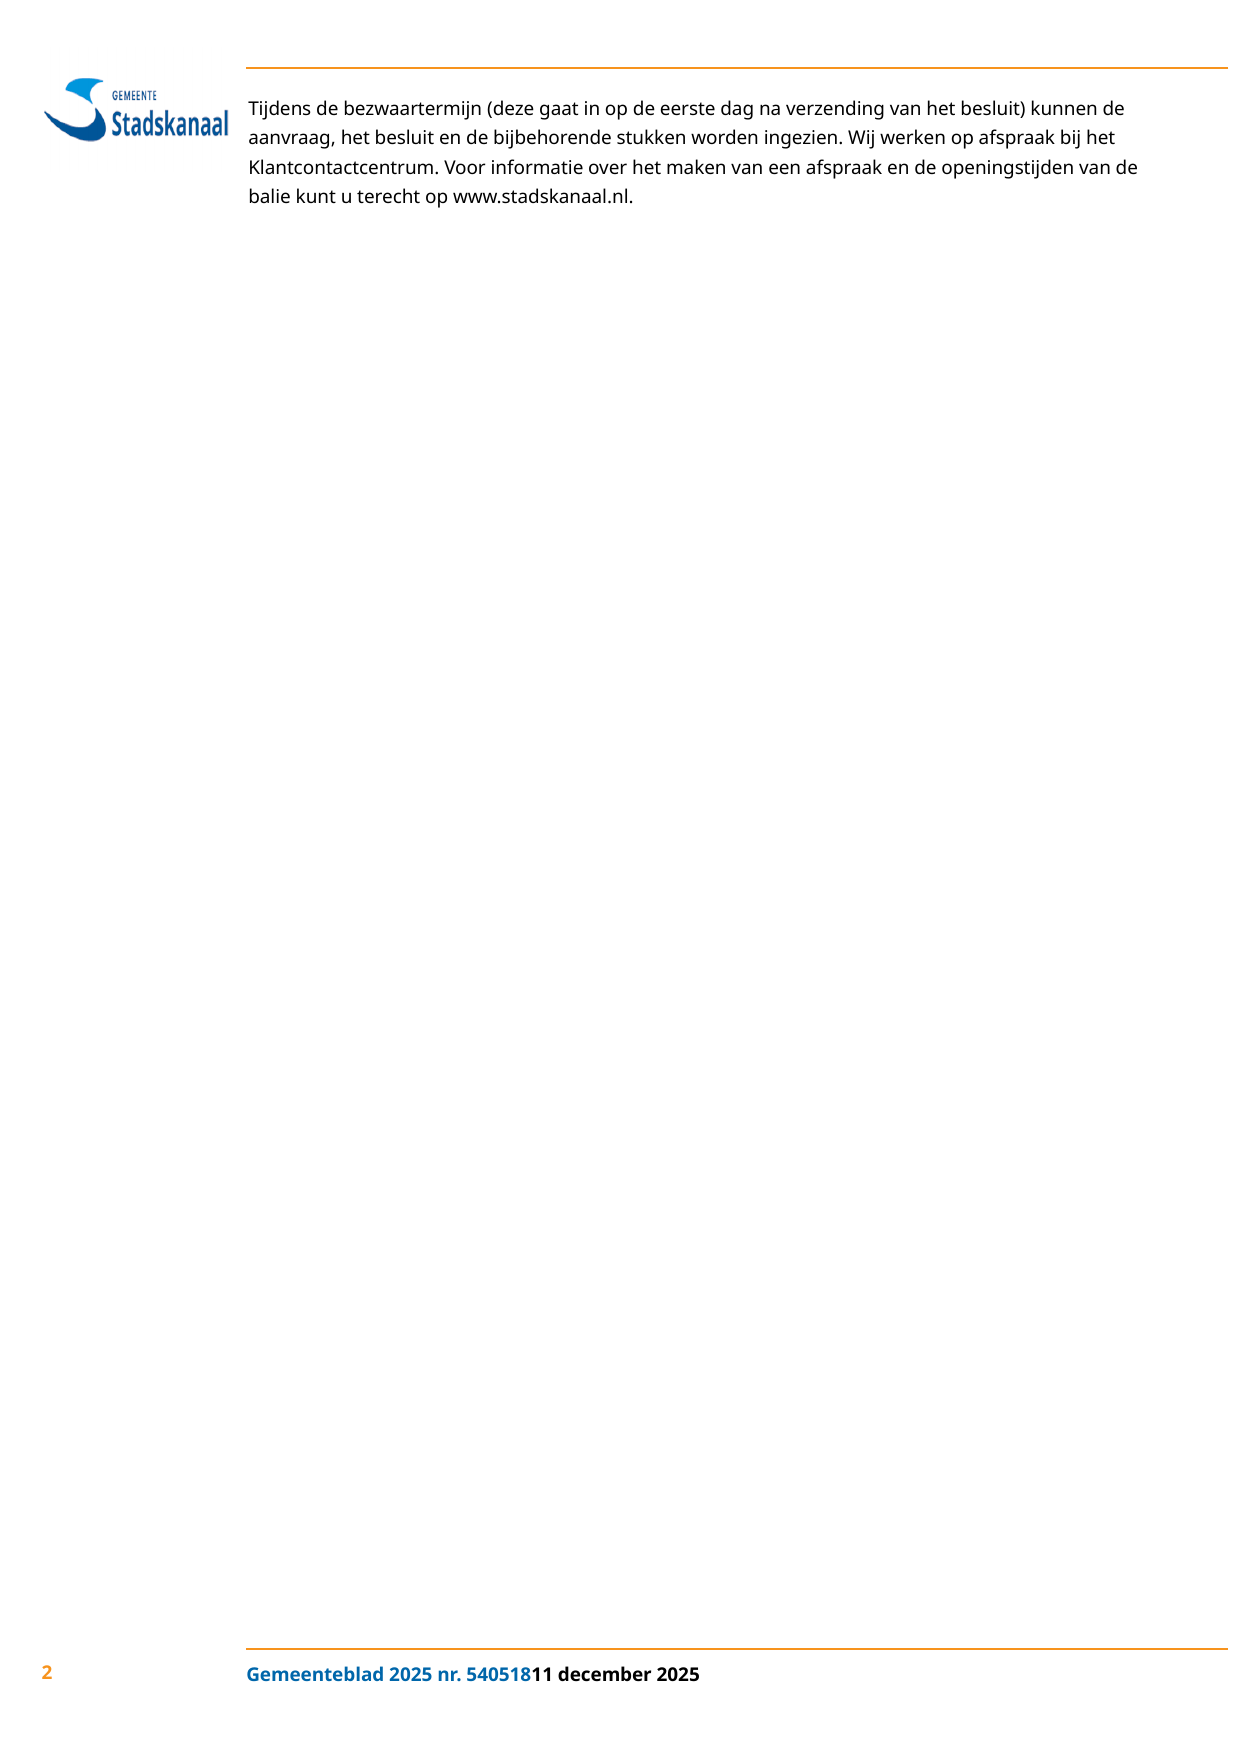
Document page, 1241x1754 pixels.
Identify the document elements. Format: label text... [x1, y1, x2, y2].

text Tijdens de bezwaartermijn (deze gaat in op de eerste dag na verzending van het besluit) kunnen de aanvraag, het besluit en de bijbehorende stukken worden ingezien. Wij werken op afspraak bij het Klantcontactcentrum. Voor informatie over het maken van een afspraak en de openingstijden van de balie kunt u terecht op www.stadskanaal.nl. [248, 95, 1152, 209]
picture [41, 47, 231, 172]
